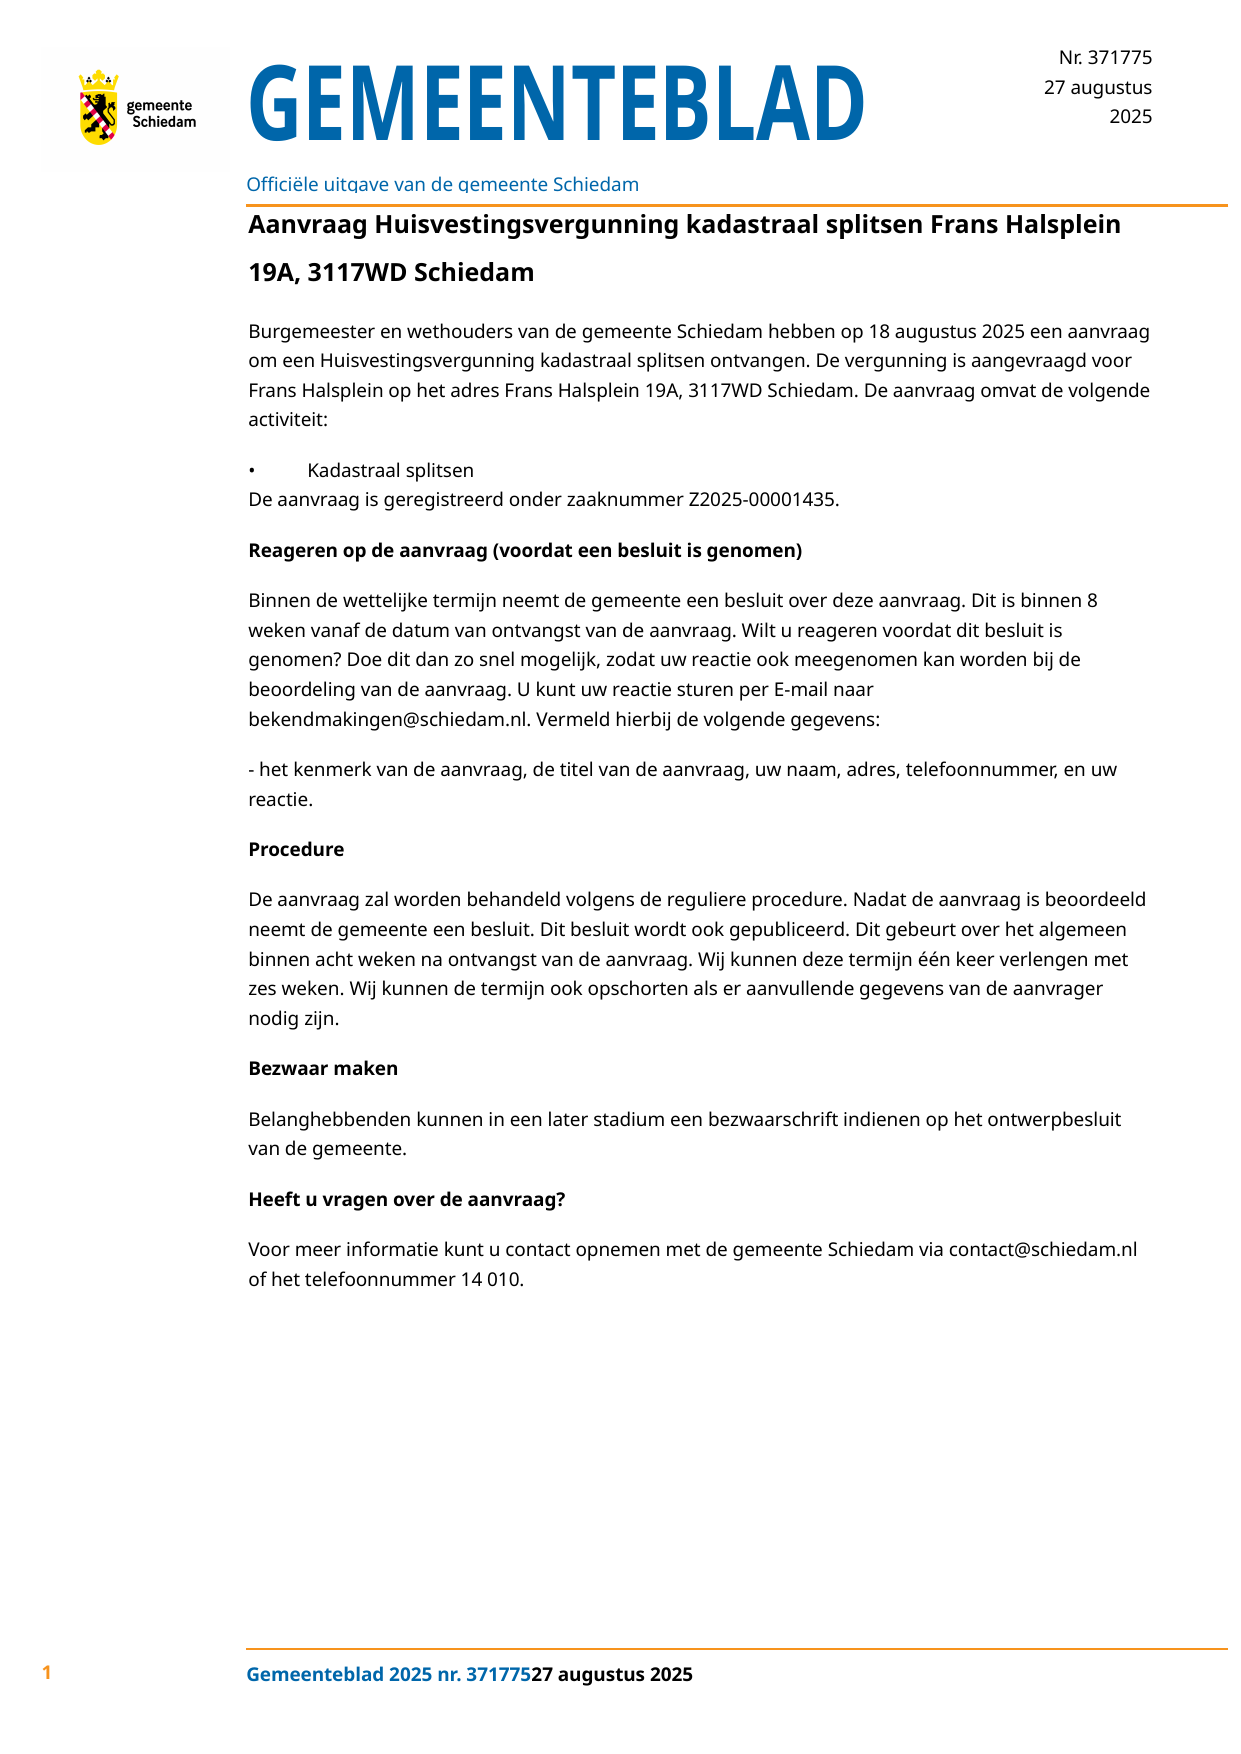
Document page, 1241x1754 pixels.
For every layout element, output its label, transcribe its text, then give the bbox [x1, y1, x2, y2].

text Heeft u vragen over de aanvraag? [248, 1186, 1152, 1212]
text Burgemeester en wethouders van de gemeente Schiedam hebben op 18 augustus 2025 een aanvraag om een Huisvestingsvergunning kadastraal splitsen ontvangen. De vergunning is aangevraagd voor Frans Halsplein op het adres Frans Halsplein 19A, 3117WD Schiedam. De aanvraag omvat de volgende activiteit: [248, 318, 1152, 432]
text Binnen de wettelijke termijn neemt de gemeente een besluit over deze aanvraag. Dit is binnen 8 weken vanaf de datum van ontvangst van de aanvraag. Wilt u reageren voordat dit besluit is genomen? Doe dit dan zo snel mogelijk, zodat uw reactie ook meegenomen kan worden bij de beoordeling van de aanvraag. U kunt uw reactie sturen per E-mail naar bekendmakingen@schiedam.nl. Vermeld hierbij de volgende gegevens: [248, 587, 1152, 732]
text De aanvraag is geregistreerd onder zaaknummer Z2025-00001435. [248, 487, 1152, 512]
picture [41, 47, 231, 172]
text - het kenmerk van de aanvraag, de titel van de aanvraag, uw naam, adres, telefoonnummer, en uw reactie. [248, 756, 1152, 812]
text De aanvraag zal worden behandeld volgens de reguliere procedure. Nadat de aanvraag is beoordeeld neemt de gemeente een besluit. Dit besluit wordt ook gepubliceerd. Dit gebeurt over het algemeen binnen acht weken na ontvangst van de aanvraag. Wij kunnen deze termijn één keer verlengen met zes weken. Wij kunnen de termijn ook opschorten als er aanvullende gegevens van de aanvrager nodig zijn. [248, 887, 1152, 1031]
text Reageren op de aanvraag (voordat een besluit is genomen) [248, 537, 1152, 563]
text Aanvraag Huisvestingsvergunning kadastraal splitsen Frans Halsplein 19A, 3117WD Schiedam [248, 207, 1152, 288]
text Bezwaar maken [248, 1055, 1152, 1081]
list Kadastraal splitsen [248, 457, 1152, 483]
text Voor meer informatie kunt u contact opnemen met de gemeente Schiedam via contact@schiedam.nl of het telefoonnummer 14 010. [248, 1236, 1152, 1292]
text Belanghebbenden kunnen in een later stadium een bezwaarschrift indienen op het ontwerpbesluit van de gemeente. [248, 1106, 1152, 1161]
text Procedure [248, 836, 1152, 862]
